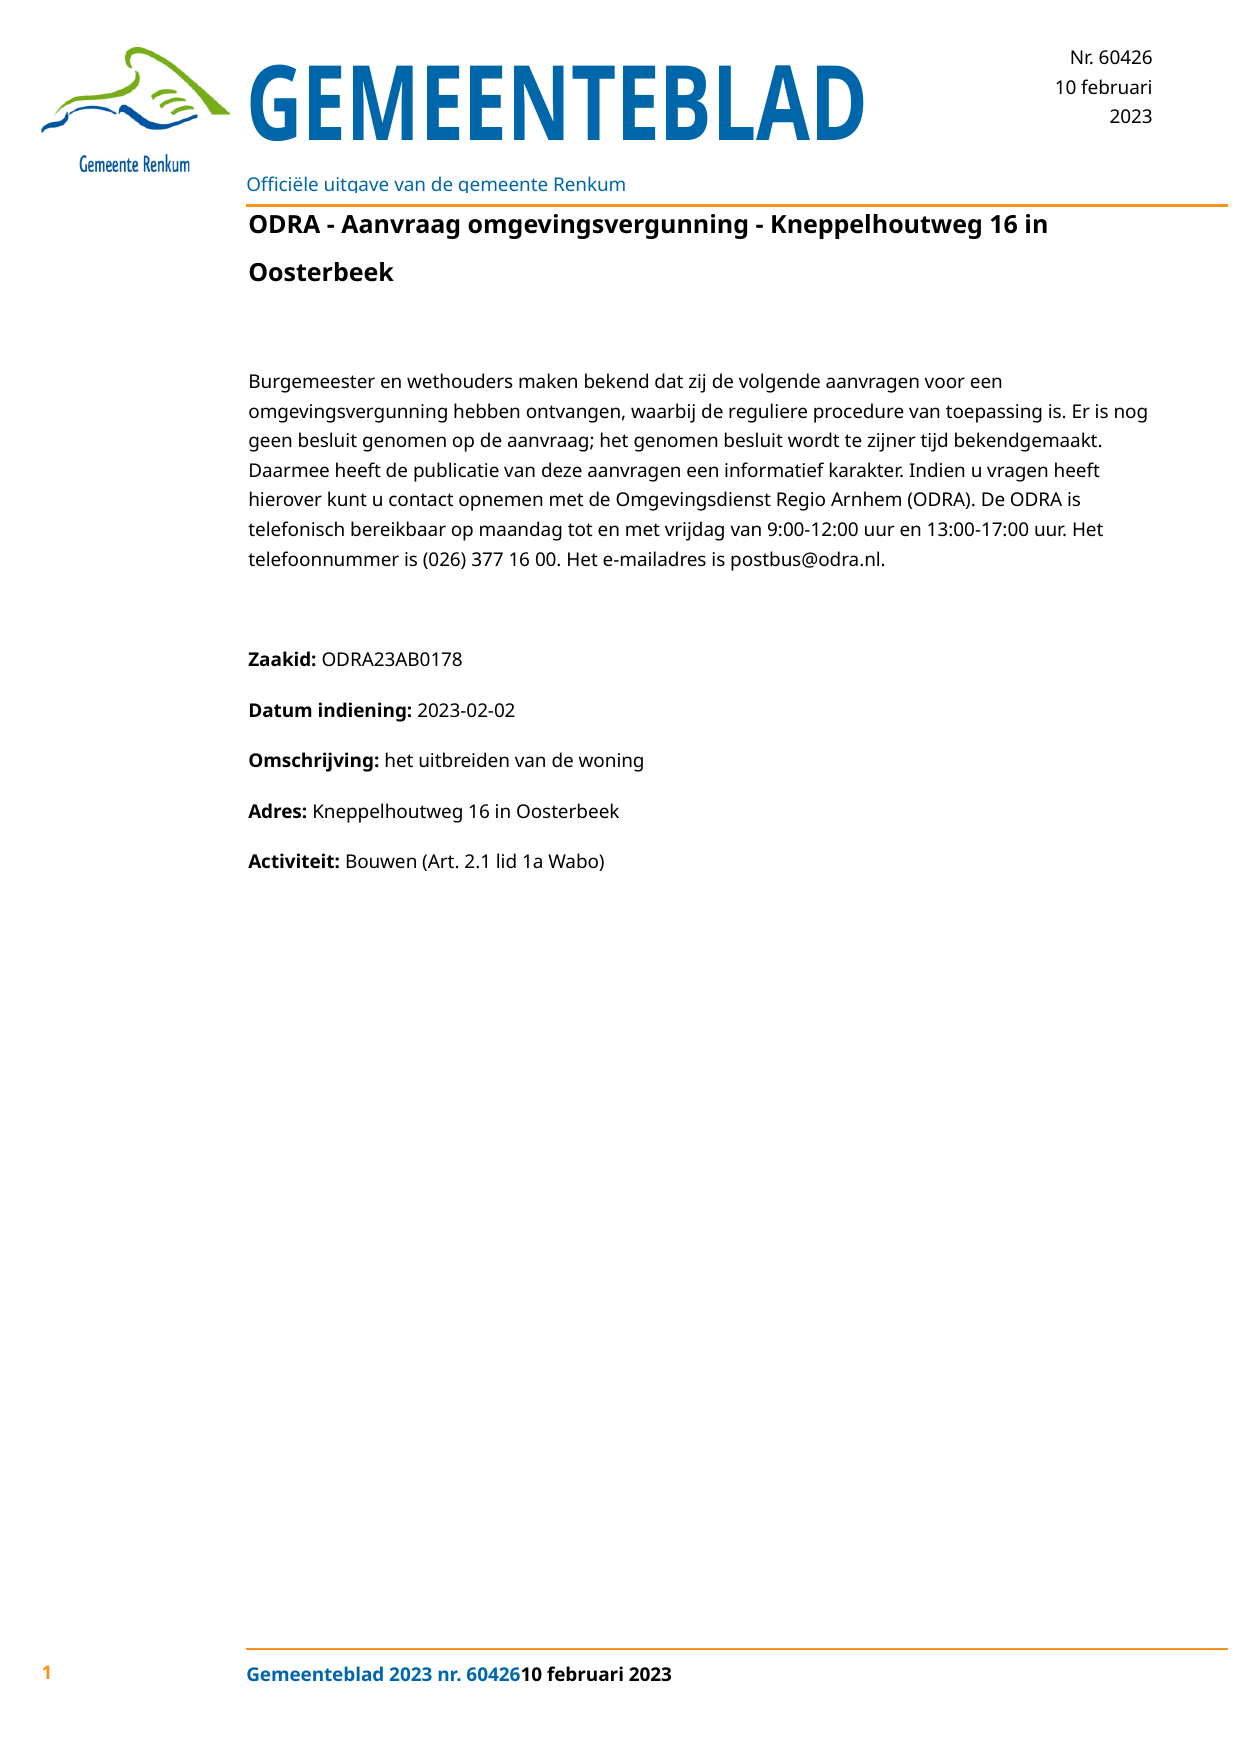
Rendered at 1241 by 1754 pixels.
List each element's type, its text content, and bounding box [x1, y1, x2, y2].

text Activiteit: Bouwen (Art. 2.1 lid 1a Wabo) [248, 848, 1152, 874]
text Omschrijving: het uitbreiden van de woning [248, 747, 1152, 773]
text ODRA - Aanvraag omgevingsvergunning - Kneppelhoutweg 16 in Oosterbeek [248, 207, 1152, 288]
text Burgemeester en wethouders maken bekend dat zij de volgende aanvragen voor een omgevingsvergunning hebben ontvangen, waarbij de reguliere procedure van toepassing is. Er is nog geen besluit genomen op de aanvraag; het genomen besluit wordt te zijner tijd bekendgemaakt. Daarmee heeft de publicatie van deze aanvragen een informatief karakter. Indien u vragen heeft hierover kunt u contact opnemen met de Omgevingsdienst Regio Arnhem (ODRA). De ODRA is telefonisch bereikbaar op maandag tot en met vrijdag van 9:00-12:00 uur en 13:00-17:00 uur. Het telefoonnummer is (026) 377 16 00. Het e-mailadres is postbus@odra.nl. [248, 368, 1152, 572]
text Zaakid: ODRA23AB0178 [248, 647, 1152, 672]
text Adres: Kneppelhoutweg 16 in Oosterbeek [248, 798, 1152, 824]
text Datum indiening: 2023-02-02 [248, 697, 1152, 723]
picture [41, 47, 231, 172]
